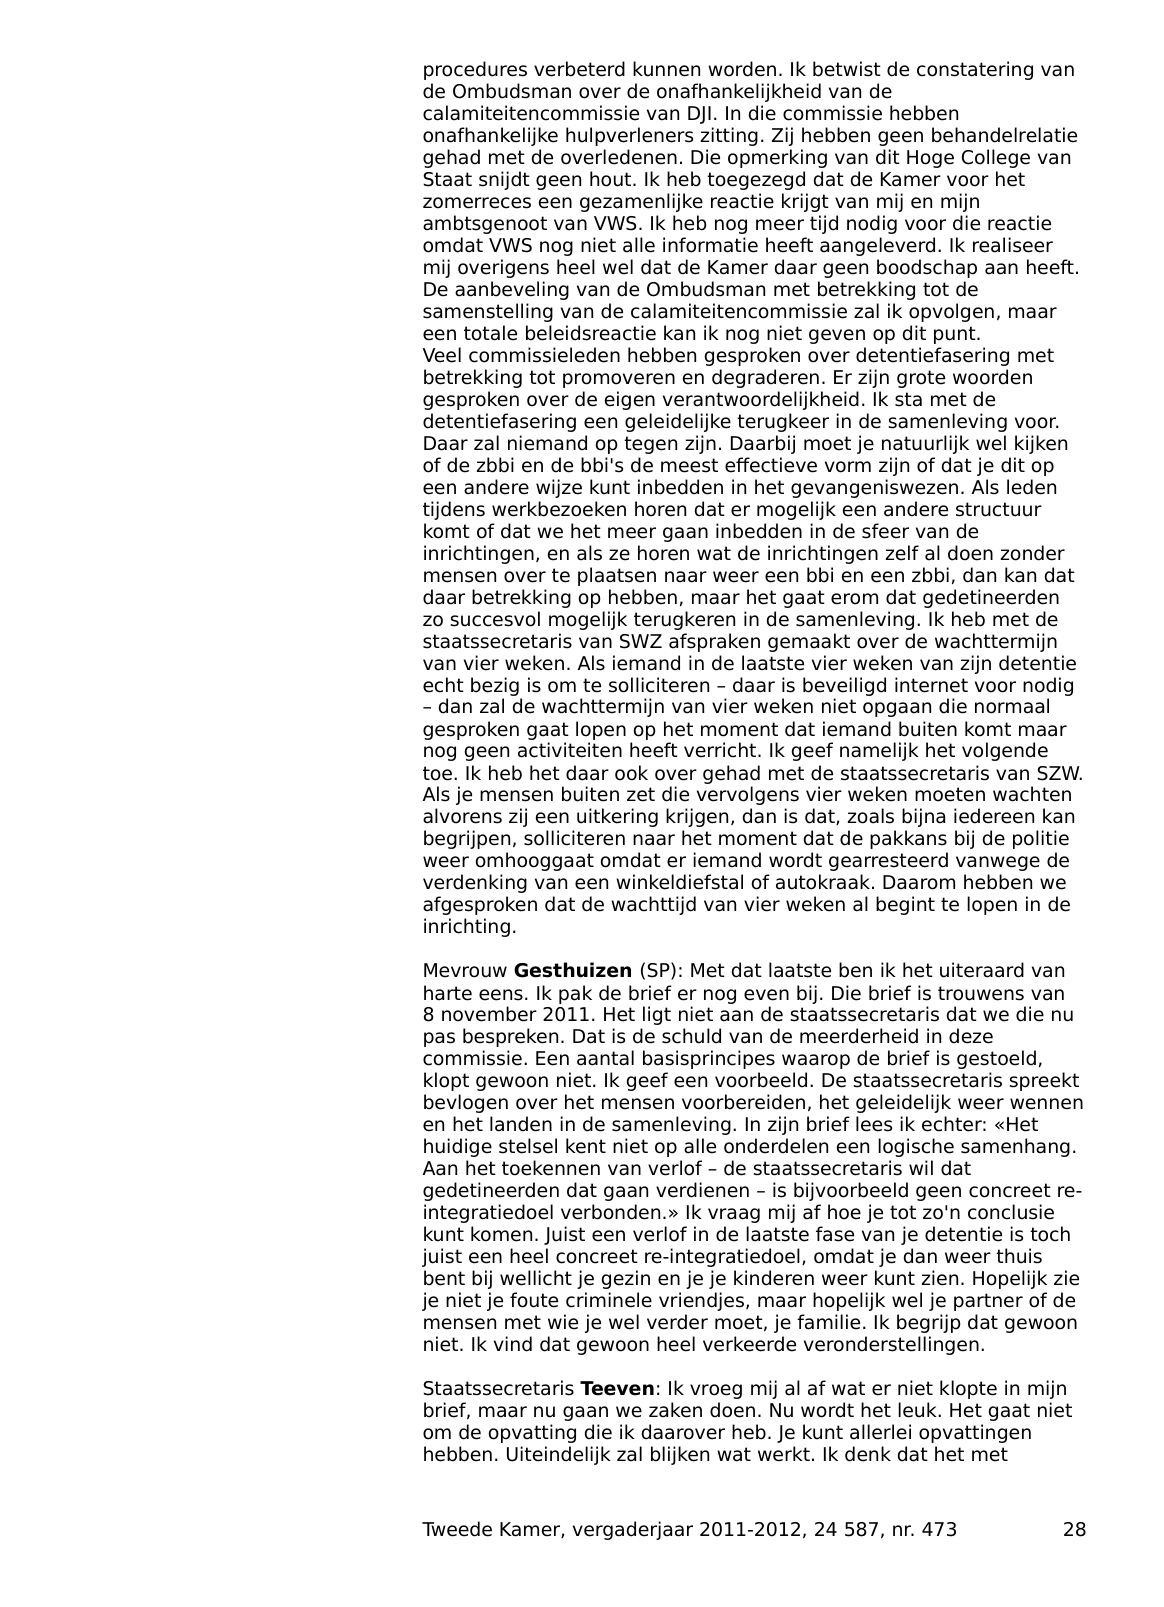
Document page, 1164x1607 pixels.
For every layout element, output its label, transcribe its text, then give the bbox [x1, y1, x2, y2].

text Mevrouw Gesthuizen (SP): Met dat laatste ben ik het uiteraard van harte eens. Ik pak de brief er nog even bij. Die brief is trouwens van 8 november 2011. Het ligt niet aan de staatssecretaris dat we die nu pas bespreken. Dat is de schuld van de meerderheid in deze commissie. Een aantal basisprincipes waarop de brief is gestoeld, klopt gewoon niet. Ik geef een voorbeeld. De staatssecretaris spreekt bevlogen over het mensen voorbereiden, het geleidelijk weer wennen en het landen in de samenleving. In zijn brief lees ik echter: «Het huidige stelsel kent niet op alle onderdelen een logische samenhang. Aan het toekennen van verlof – de staatssecretaris wil dat gedetineerden dat gaan verdienen – is bijvoorbeeld geen concreet re-integratiedoel verbonden.» Ik vraag mij af hoe je tot zo'n conclusie kunt komen. Juist een verlof in de laatste fase van je detentie is toch juist een heel concreet re-integratiedoel, omdat je dan weer thuis bent bij wellicht je gezin en je je kinderen weer kunt zien. Hopelijk zie je niet je foute criminele vriendjes, maar hopelijk wel je partner of de mensen met wie je wel verder moet, je familie. Ik begrijp dat gewoon niet. Ik vind dat gewoon heel verkeerde veronderstellingen. [422, 960, 1087, 1356]
text procedures verbeterd kunnen worden. Ik betwist de constatering van de Ombudsman over de onafhankelijkheid van de calamiteitencommissie van DJI. In die commissie hebben onafhankelijke hulpverleners zitting. Zij hebben geen behandelrelatie gehad met de overledenen. Die opmerking van dit Hoge College van Staat snijdt geen hout. Ik heb toegezegd dat de Kamer voor het zomerreces een gezamenlijke reactie krijgt van mij en mijn ambtsgenoot van VWS. Ik heb nog meer tijd nodig voor die reactie omdat VWS nog niet alle informatie heeft aangeleverd. Ik realiseer mij overigens heel wel dat de Kamer daar geen boodschap aan heeft. De aanbeveling van de Ombudsman met betrekking tot de samenstelling van de calamiteitencommissie zal ik opvolgen, maar een totale beleidsreactie kan ik nog niet geven op dit punt. [422, 59, 1087, 345]
text Staatssecretaris Teeven: Ik vroeg mij al af wat er niet klopte in mijn brief, maar nu gaan we zaken doen. Nu wordt het leuk. Het gaat niet om de opvatting die ik daarover heb. Je kunt allerlei opvattingen hebben. Uiteindelijk zal blijken wat werkt. Ik denk dat het met [422, 1378, 1087, 1466]
text Veel commissieleden hebben gesproken over detentiefasering met betrekking tot promoveren en degraderen. Er zijn grote woorden gesproken over de eigen verantwoordelijkheid. Ik sta met de detentiefasering een geleidelijke terugkeer in de samenleving voor. Daar zal niemand op tegen zijn. Daarbij moet je natuurlijk wel kijken of de zbbi en de bbi's de meest effectieve vorm zijn of dat je dit op een andere wijze kunt inbedden in het gevangeniswezen. Als leden tijdens werkbezoeken horen dat er mogelijk een andere structuur komt of dat we het meer gaan inbedden in de sfeer van de inrichtingen, en als ze horen wat de inrichtingen zelf al doen zonder mensen over te plaatsen naar weer een bbi en een zbbi, dan kan dat daar betrekking op hebben, maar het gaat erom dat gedetineerden zo succesvol mogelijk terugkeren in de samenleving. Ik heb met de staatssecretaris van SWZ afspraken gemaakt over de wachttermijn van vier weken. Als iemand in de laatste vier weken van zijn detentie echt bezig is om te solliciteren – daar is beveiligd internet voor nodig – dan zal de wachttermijn van vier weken niet opgaan die normaal gesproken gaat lopen op het moment dat iemand buiten komt maar nog geen activiteiten heeft verricht. Ik geef namelijk het volgende toe. Ik heb het daar ook over gehad met de staatssecretaris van SZW. Als je mensen buiten zet die vervolgens vier weken moeten wachten alvorens zij een uitkering krijgen, dan is dat, zoals bijna iedereen kan begrijpen, solliciteren naar het moment dat de pakkans bij de politie weer omhooggaat omdat er iemand wordt gearresteerd vanwege de verdenking van een winkeldiefstal of autokraak. Daarom hebben we afgesproken dat de wachttijd van vier weken al begint te lopen in de inrichting. [422, 345, 1087, 938]
